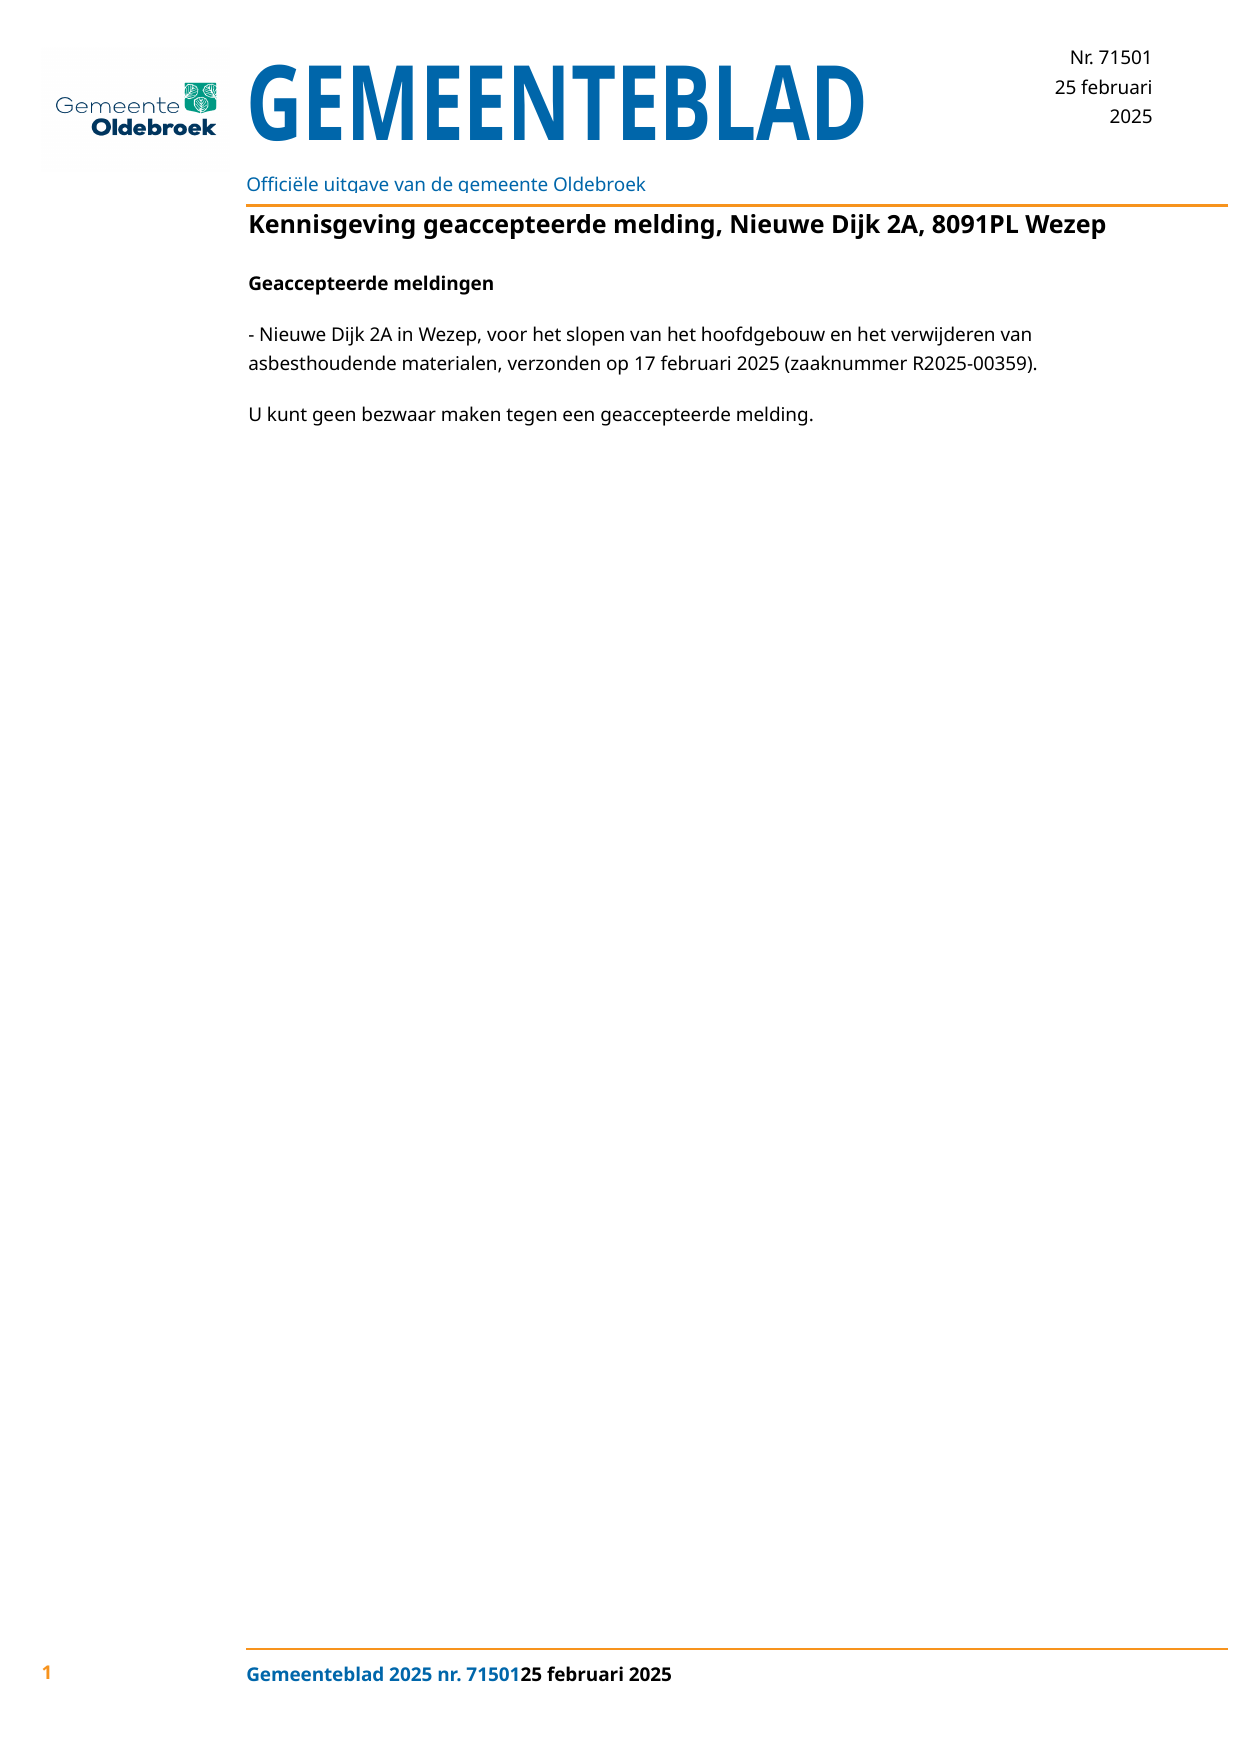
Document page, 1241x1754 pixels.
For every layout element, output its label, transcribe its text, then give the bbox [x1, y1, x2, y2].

text Kennisgeving geaccepteerde melding, Nieuwe Dijk 2A, 8091PL Wezep [248, 207, 1152, 241]
picture [41, 47, 231, 172]
text U kunt geen bezwaar maken tegen een geaccepteerde melding. [248, 401, 1152, 426]
text - Nieuwe Dijk 2A in Wezep, voor het slopen van het hoofdgebouw en het verwijderen van asbesthoudende materialen, verzonden op 17 februari 2025 (zaaknummer R2025-00359). [248, 321, 1152, 376]
text Geaccepteerde meldingen [248, 270, 1152, 296]
